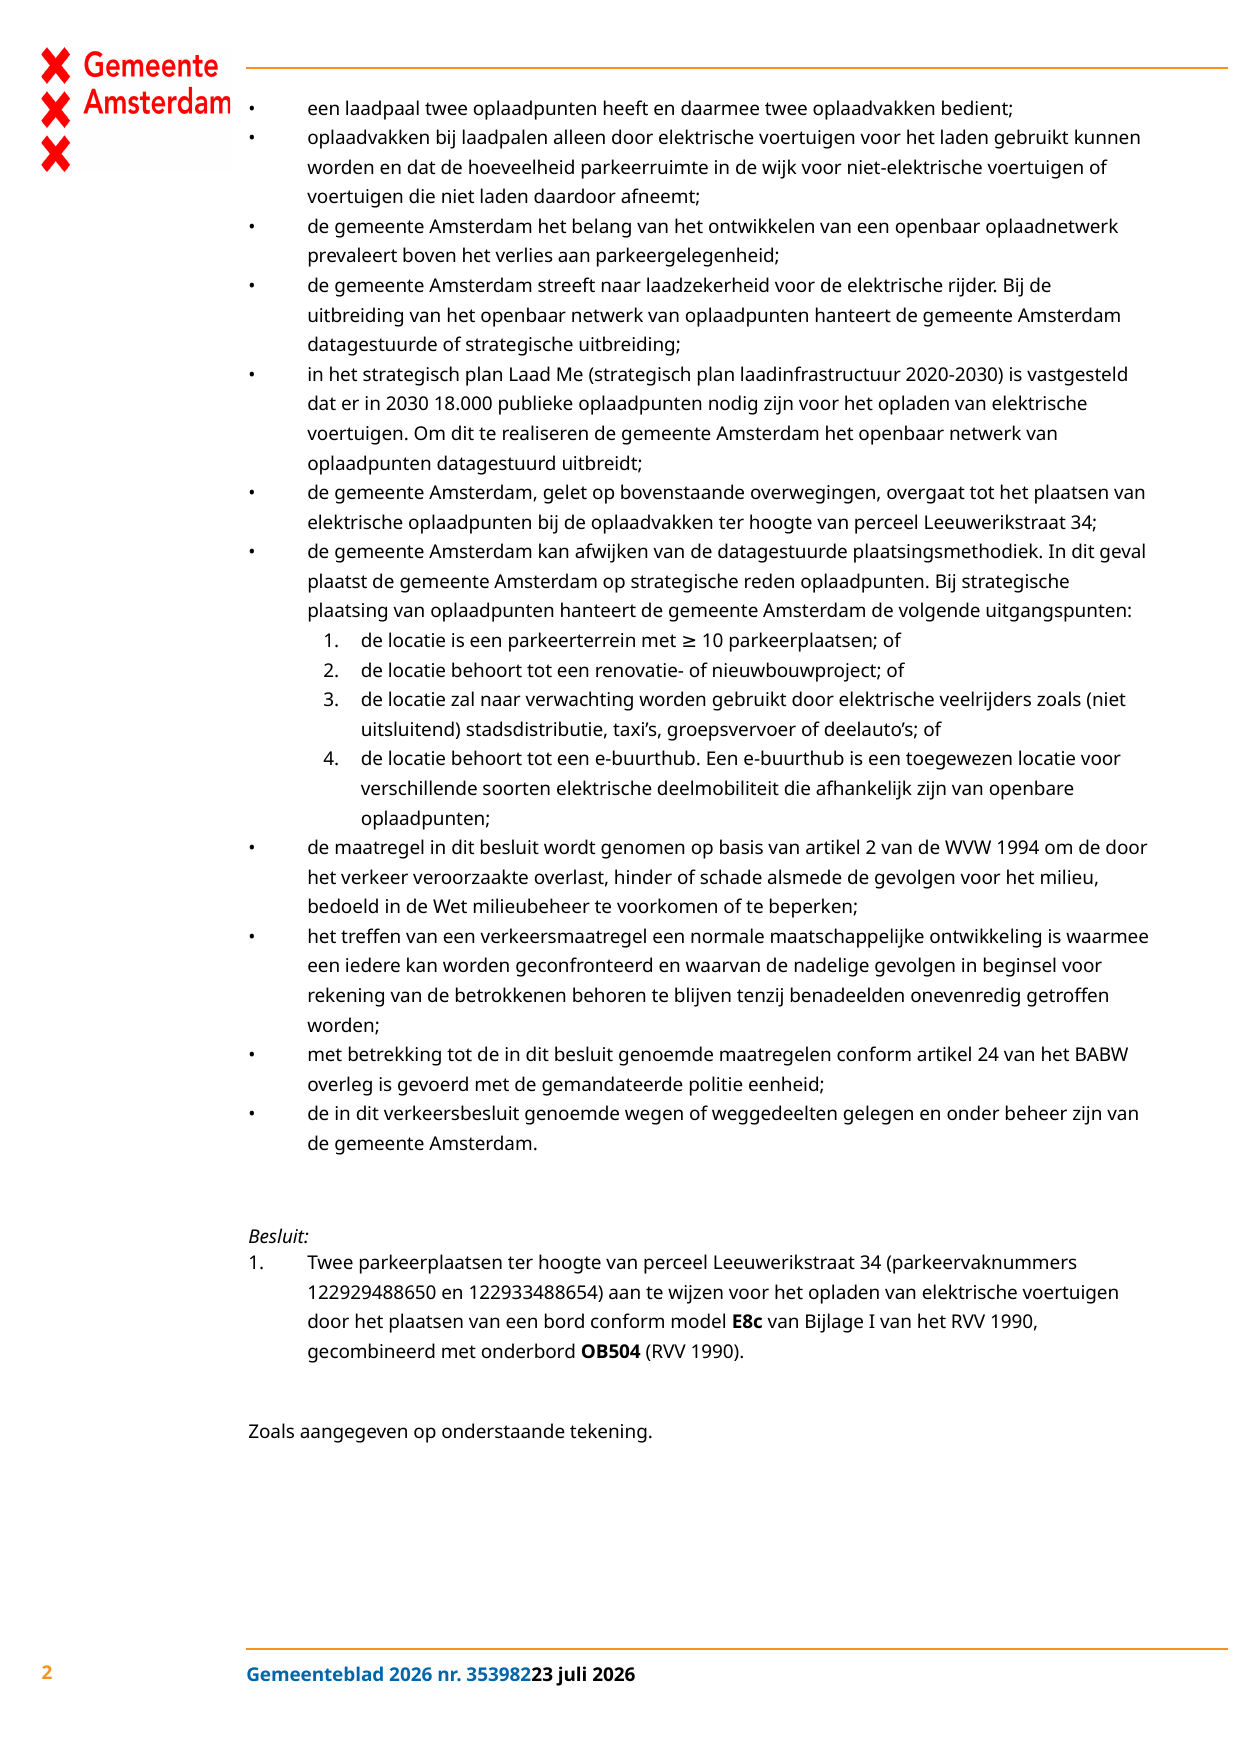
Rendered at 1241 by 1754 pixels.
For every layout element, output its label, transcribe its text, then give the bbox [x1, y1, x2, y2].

list met betrekking tot de in dit besluit genoemde maatregelen conform artikel 24 van het BABW overleg is gevoerd met de gemandateerde politie eenheid; [248, 1041, 1152, 1097]
list Twee parkeerplaatsen ter hoogte van perceel Leeuwerikstraat 34 (parkeervaknummers 122929488650 en 122933488654) aan te wijzen voor het opladen van elektrische voertuigen door het plaatsen van een bord conform model E8c van Bijlage I van het RVV 1990, gecombineerd met onderbord OB504 (RVV 1990). [248, 1249, 1152, 1364]
list de locatie is een parkeerterrein met ≥ 10 parkeerplaatsen; of [323, 627, 1152, 653]
list de locatie behoort tot een e-buurthub. Een e-buurthub is een toegewezen locatie voor verschillende soorten elektrische deelmobiliteit die afhankelijk zijn van openbare oplaadpunten; [323, 746, 1152, 831]
list de gemeente Amsterdam het belang van het ontwikkelen van een openbaar oplaadnetwerk prevaleert boven het verlies aan parkeergelegenheid; [248, 213, 1152, 268]
list de in dit verkeersbesluit genoemde wegen of weggedeelten gelegen en onder beheer zijn van de gemeente Amsterdam. [248, 1101, 1152, 1156]
list de gemeente Amsterdam streeft naar laadzekerheid voor de elektrische rijder. Bij de uitbreiding van het openbaar netwerk van oplaadpunten hanteert de gemeente Amsterdam datagestuurde of strategische uitbreiding; [248, 272, 1152, 357]
list een laadpaal twee oplaadpunten heeft en daarmee twee oplaadvakken bedient; [248, 95, 1152, 121]
list oplaadvakken bij laadpalen alleen door elektrische voertuigen voor het laden gebruikt kunnen worden en dat de hoeveelheid parkeerruimte in de wijk voor niet-elektrische voertuigen of voertuigen die niet laden daardoor afneemt; [248, 124, 1152, 209]
text Besluit: [248, 1224, 1152, 1249]
list de gemeente Amsterdam kan afwijken van de datagestuurde plaatsingsmethodiek. In dit geval plaatst de gemeente Amsterdam op strategische reden oplaadpunten. Bij strategische plaatsing van oplaadpunten hanteert de gemeente Amsterdam de volgende uitgangspunten: [248, 538, 1152, 623]
list in het strategisch plan Laad Me (strategisch plan laadinfrastructuur 2020-2030) is vastgesteld dat er in 2030 18.000 publieke oplaadpunten nodig zijn voor het opladen van elektrische voertuigen. Om dit te realiseren de gemeente Amsterdam het openbaar netwerk van oplaadpunten datagestuurd uitbreidt; [248, 361, 1152, 476]
picture [41, 47, 231, 172]
list de locatie behoort tot een renovatie- of nieuwbouwproject; of [323, 657, 1152, 683]
list het treffen van een verkeersmaatregel een normale maatschappelijke ontwikkeling is waarmee een iedere kan worden geconfronteerd en waarvan de nadelige gevolgen in beginsel voor rekening van de betrokkenen behoren te blijven tenzij benadeelden onevenredig getroffen worden; [248, 923, 1152, 1038]
text Zoals aangegeven op onderstaande tekening. [248, 1418, 1152, 1444]
list de maatregel in dit besluit wordt genomen op basis van artikel 2 van de WVW 1994 om de door het verkeer veroorzaakte overlast, hinder of schade alsmede de gevolgen voor het milieu, bedoeld in de Wet milieubeheer te voorkomen of te beperken; [248, 834, 1152, 919]
list de locatie zal naar verwachting worden gebruikt door elektrische veelrijders zoals (niet uitsluitend) stadsdistributie, taxi’s, groepsvervoer of deelauto’s; of [323, 686, 1152, 742]
list de gemeente Amsterdam, gelet op bovenstaande overwegingen, overgaat tot het plaatsen van elektrische oplaadpunten bij de oplaadvakken ter hoogte van perceel Leeuwerikstraat 34; [248, 479, 1152, 535]
